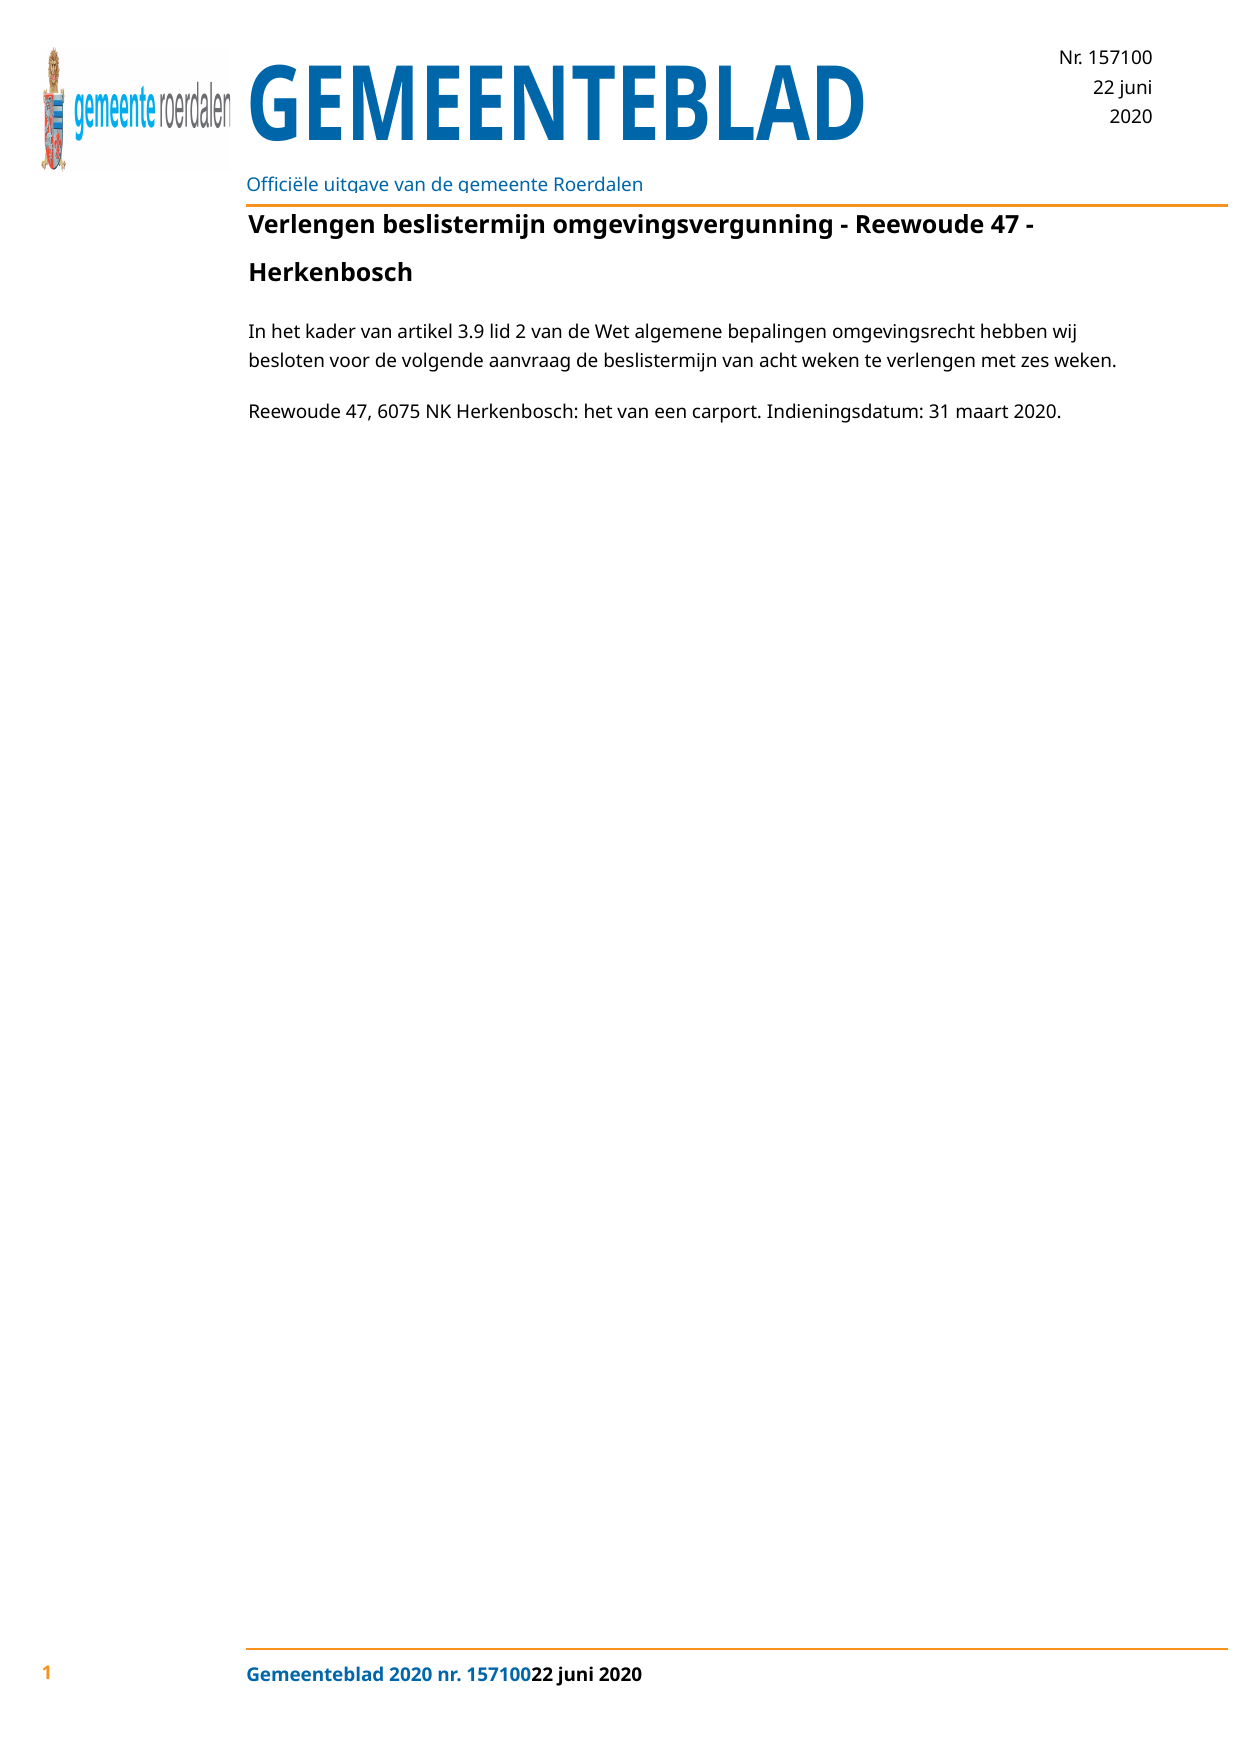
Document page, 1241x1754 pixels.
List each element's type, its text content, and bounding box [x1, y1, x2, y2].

text Reewoude 47, 6075 NK Herkenbosch: het van een carport. Indieningsdatum: 31 maart 2020. [248, 398, 1152, 424]
picture [41, 47, 231, 172]
text In het kader van artikel 3.9 lid 2 van de Wet algemene bepalingen omgevingsrecht hebben wij besloten voor de volgende aanvraag de beslistermijn van acht weken te verlengen met zes weken. [248, 318, 1152, 373]
text Verlengen beslistermijn omgevingsvergunning - Reewoude 47 - Herkenbosch [248, 207, 1152, 288]
